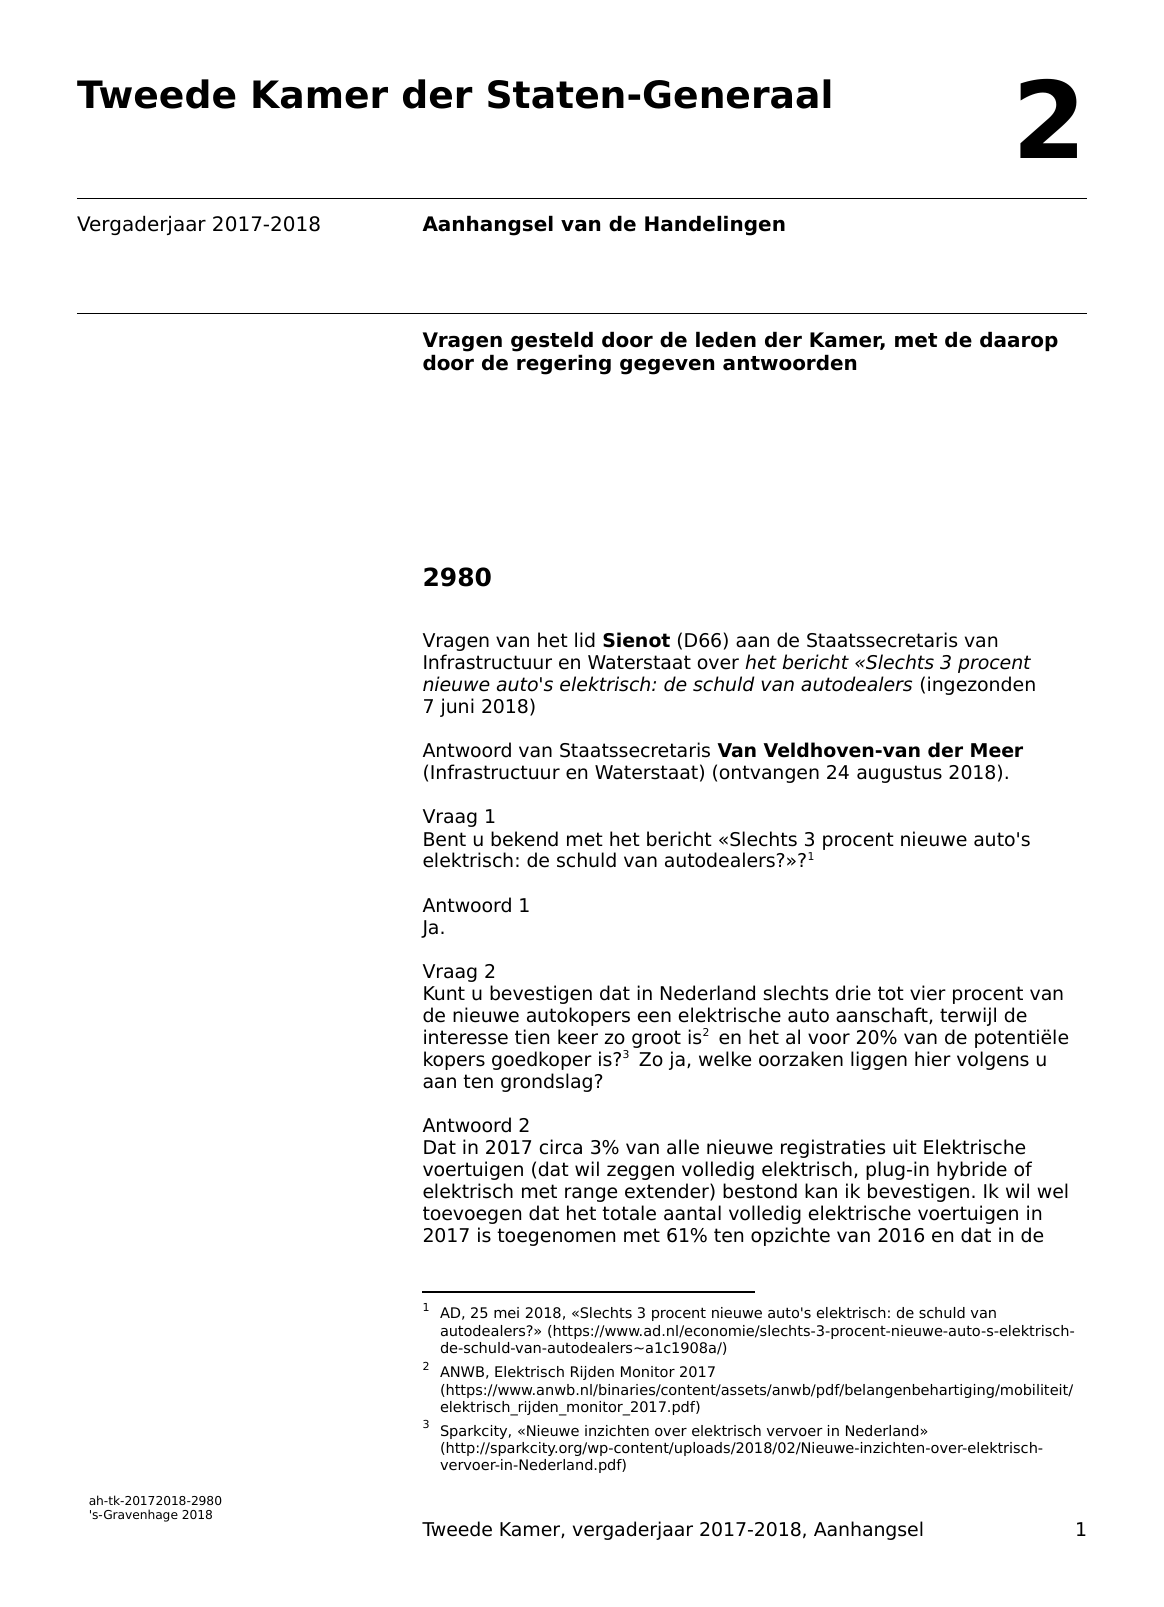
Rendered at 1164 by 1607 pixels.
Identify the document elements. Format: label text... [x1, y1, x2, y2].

text Antwoord 1 [422, 894, 1087, 917]
text 's-Gravenhage 2018 [88, 1508, 323, 1522]
text AD, 25 mei 2018, «Slechts 3 procent nieuwe auto's elektrisch: de schuld van autodealers?» (https://www.ad.nl/economie/slechts-3-procent-nieuwe-auto-s-elektrisch-de-schuld-van-autodealers~a1c1908a/) [422, 1301, 1087, 1357]
text Vraag 1 [422, 806, 1087, 828]
table_header 2 [886, 59, 1087, 198]
text Sparkcity, «Nieuwe inzichten over elektrisch vervoer in Nederland» (http://sparkcity.org/wp-content/uploads/2018/02/Nieuwe-inzichten-over-elektrisch-vervoer-in-Nederland.pdf) [422, 1418, 1087, 1474]
text Kunt u bevestigen dat in Nederland slechts drie tot vier procent van de nieuwe autokopers een elektrische auto aanschaft, terwijl de interesse tien keer zo groot is en het al voor 20% van de potentiële kopers goedkoper is? Zo ja, welke oorzaken liggen hier volgens u aan ten grondslag? [422, 983, 1087, 1093]
text Antwoord 2 [422, 1115, 1087, 1137]
text Vragen van het lid Sienot (D66) aan de Staatssecretaris van Infrastructuur en Waterstaat over het bericht «Slechts 3 procent nieuwe auto's elektrisch: de schuld van autodealers (ingezonden 7 juni 2018) [422, 630, 1087, 718]
table_cell Aanhangsel van de Handelingen [422, 199, 1087, 313]
text Dat in 2017 circa 3% van alle nieuwe registraties uit Elektrische voertuigen (dat wil zeggen volledig elektrisch, plug-in hybride of elektrisch met range extender) bestond kan ik bevestigen. Ik wil wel toevoegen dat het totale aantal volledig elektrische voertuigen in 2017 is toegenomen met 61% ten opzichte van 2016 en dat in de [422, 1137, 1087, 1247]
text Vraag 2 [422, 961, 1087, 983]
text Ja. [422, 917, 1087, 938]
text ah-tk-20172018-2980 [88, 1494, 323, 1508]
text ANWB, Elektrisch Rijden Monitor 2017 (https://www.anwb.nl/binaries/content/assets/anwb/pdf/belangenbehartiging/mobiliteit/elektrisch_rijden_monitor_2017.pdf) [422, 1360, 1087, 1416]
table_cell Vragen gesteld door de leden der Kamer, met de daarop door de regering gegeven antwoorden [422, 314, 1087, 375]
text Bent u bekend met het bericht «Slechts 3 procent nieuwe auto's elektrisch: de schuld van autodealers?»? [422, 828, 1087, 872]
table_cell Vergaderjaar 2017-2018 [77, 199, 422, 313]
table_cell [77, 314, 422, 375]
text Antwoord van Staatssecretaris Van Veldhoven-van der Meer (Infrastructuur en Waterstaat) (ontvangen 24 augustus 2018). [422, 740, 1087, 784]
table_header Tweede Kamer der Staten-Generaal [77, 59, 886, 198]
text 2980 [422, 563, 1087, 592]
